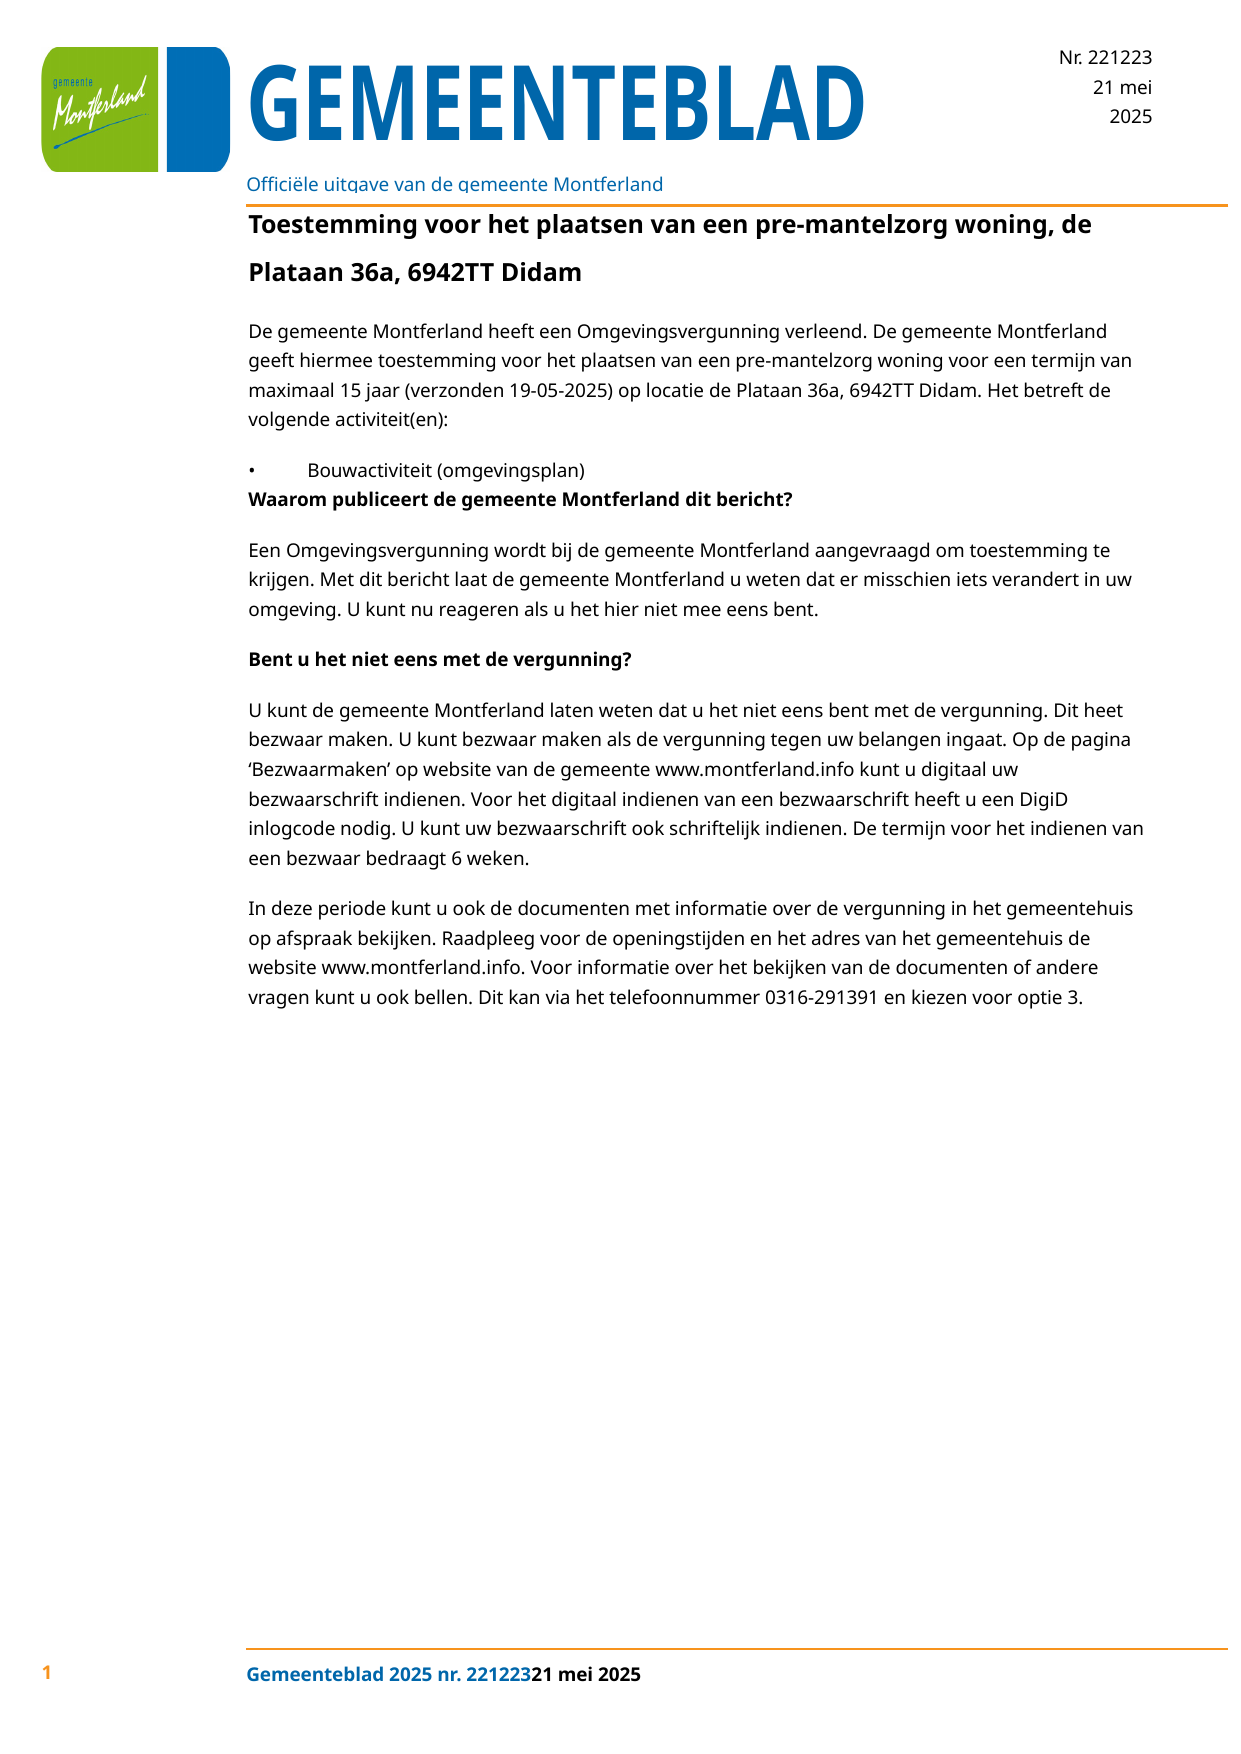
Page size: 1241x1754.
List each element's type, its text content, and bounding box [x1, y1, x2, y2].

text Een Omgevingsvergunning wordt bij de gemeente Montferland aangevraagd om toestemming te krijgen. Met dit bericht laat de gemeente Montferland u weten dat er misschien iets verandert in uw omgeving. U kunt nu reageren als u het hier niet mee eens bent. [248, 537, 1152, 622]
text De gemeente Montferland heeft een Omgevingsvergunning verleend. De gemeente Montferland geeft hiermee toestemming voor het plaatsen van een pre-mantelzorg woning voor een termijn van maximaal 15 jaar (verzonden 19-05-2025) op locatie de Plataan 36a, 6942TT Didam. Het betreft de volgende activiteit(en): [248, 318, 1152, 432]
text U kunt de gemeente Montferland laten weten dat u het niet eens bent met de vergunning. Dit heet bezwaar maken. U kunt bezwaar maken als de vergunning tegen uw belangen ingaat. Op de pagina ‘Bezwaarmaken’ op website van de gemeente www.montferland.info kunt u digitaal uw bezwaarschrift indienen. Voor het digitaal indienen van een bezwaarschrift heeft u een DigiD inlogcode nodig. U kunt uw bezwaarschrift ook schriftelijk indienen. De termijn voor het indienen van een bezwaar bedraagt 6 weken. [248, 697, 1152, 871]
list Bouwactiviteit (omgevingsplan) [248, 457, 1152, 483]
text In deze periode kunt u ook de documenten met informatie over de vergunning in het gemeentehuis op afspraak bekijken. Raadpleeg voor de openingstijden en het adres van het gemeentehuis de website www.montferland.info. Voor informatie over het bekijken van de documenten of andere vragen kunt u ook bellen. Dit kan via het telefoonnummer 0316-291391 en kiezen voor optie 3. [248, 895, 1152, 1010]
text Toestemming voor het plaatsen van een pre-mantelzorg woning, de Plataan 36a, 6942TT Didam [248, 207, 1152, 288]
text Waarom publiceert de gemeente Montferland dit bericht? [248, 487, 1152, 512]
text Bent u het niet eens met de vergunning? [248, 647, 1152, 672]
picture [41, 47, 231, 172]
